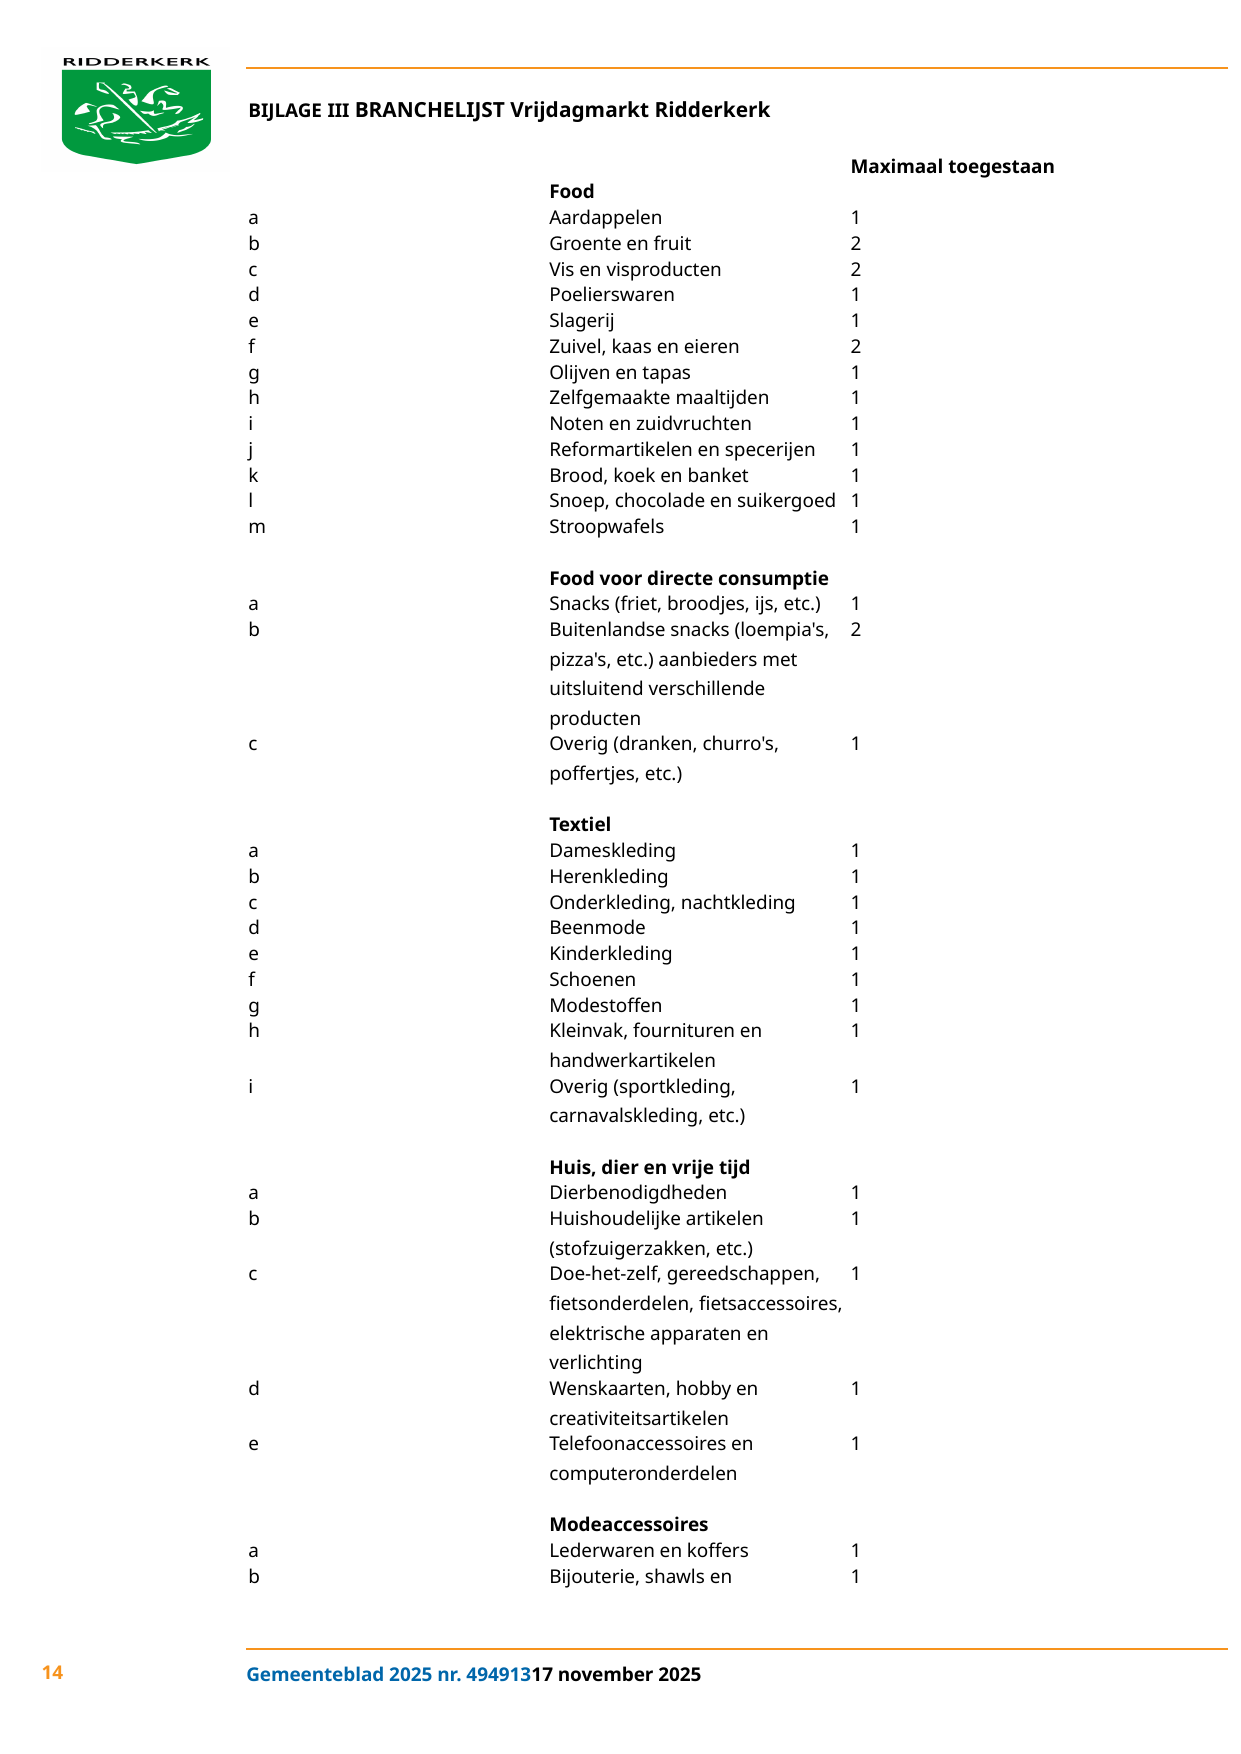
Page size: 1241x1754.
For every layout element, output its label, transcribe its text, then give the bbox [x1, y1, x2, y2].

table_cell [850, 539, 1152, 565]
table_cell f [248, 333, 549, 359]
table_cell h [248, 385, 549, 410]
table_cell 1 [850, 1261, 1152, 1375]
table_cell 2 [850, 333, 1152, 359]
table_cell [248, 1154, 549, 1179]
table_cell 1 [850, 359, 1152, 384]
table_cell h [248, 1018, 549, 1073]
table_cell d [248, 282, 549, 307]
table_cell 1 [850, 1537, 1152, 1563]
table_cell i [248, 1073, 549, 1128]
table_cell 1 [850, 992, 1152, 1017]
table_cell [850, 1154, 1152, 1179]
table_cell Reformartikelen en specerijen [549, 436, 850, 462]
table_cell c [248, 889, 549, 914]
table_cell b [248, 616, 549, 731]
table_cell 1 [850, 1430, 1152, 1486]
table_cell [850, 812, 1152, 837]
table_cell Beenmode [549, 915, 850, 940]
table_cell Kinderkleding [549, 940, 850, 966]
table_cell 1 [850, 385, 1152, 410]
table_cell 2 [850, 616, 1152, 731]
table_cell 2 [850, 256, 1152, 282]
table_cell 1 [850, 966, 1152, 992]
table_cell [248, 179, 549, 204]
table_cell Food [549, 179, 850, 204]
table_cell Vis en visproducten [549, 256, 850, 282]
table_cell Modestoffen [549, 992, 850, 1017]
table_cell a [248, 1537, 549, 1563]
table_cell Aardappelen [549, 205, 850, 230]
table_cell Brood, koek en banket [549, 462, 850, 487]
table_cell Doe-het-zelf, gereedschappen, fietsonderdelen, fietsaccessoires, elektrische apparaten en verlichting [549, 1261, 850, 1375]
table_cell 1 [850, 205, 1152, 230]
table_cell c [248, 731, 549, 786]
table_header [248, 153, 549, 179]
table_cell Zelfgemaakte maaltijden [549, 385, 850, 410]
table_header [549, 153, 850, 179]
table_cell [549, 1486, 850, 1511]
table_cell [850, 565, 1152, 590]
table_cell Zuivel, kaas en eieren [549, 333, 850, 359]
table_cell 1 [850, 731, 1152, 786]
table_cell [850, 1128, 1152, 1154]
table_cell Schoenen [549, 966, 850, 992]
table_cell Dameskleding [549, 838, 850, 863]
table_cell [549, 786, 850, 812]
table_cell Snoep, chocolade en suikergoed [549, 488, 850, 513]
table_cell f [248, 966, 549, 992]
table_cell [248, 1128, 549, 1154]
table_cell g [248, 992, 549, 1017]
table_cell 1 [850, 1180, 1152, 1205]
table_cell [549, 539, 850, 565]
table_cell 1 [850, 1563, 1152, 1589]
table_cell b [248, 1205, 549, 1261]
table_cell Overig (dranken, churro's, poffertjes, etc.) [549, 731, 850, 786]
table_cell 1 [850, 590, 1152, 616]
text BIJLAGE III BRANCHELIJST Vrijdagmarkt Ridderkerk [248, 95, 1152, 123]
table_cell i [248, 410, 549, 436]
table_cell Buitenlandse snacks (loempia's, pizza's, etc.) aanbieders met uitsluitend verschillende producten [549, 616, 850, 731]
table_cell c [248, 1261, 549, 1375]
table_cell Overig (sportkleding, carnavalskleding, etc.) [549, 1073, 850, 1128]
table_cell [248, 565, 549, 590]
table_cell Dierbenodigdheden [549, 1180, 850, 1205]
table_cell [850, 786, 1152, 812]
table_cell Wenskaarten, hobby en creativiteitsartikelen [549, 1375, 850, 1430]
table_cell 1 [850, 1205, 1152, 1261]
table_cell Telefoonaccessoires en computeronderdelen [549, 1430, 850, 1486]
table_cell k [248, 462, 549, 487]
table_cell [850, 1486, 1152, 1511]
table_cell [248, 1511, 549, 1537]
table_cell Huishoudelijke artikelen (stofzuigerzakken, etc.) [549, 1205, 850, 1261]
table_cell 1 [850, 410, 1152, 436]
table_cell c [248, 256, 549, 282]
table_cell Onderkleding, nachtkleding [549, 889, 850, 914]
table_cell 1 [850, 915, 1152, 940]
table_cell 1 [850, 838, 1152, 863]
table_cell b [248, 1563, 549, 1589]
table_cell Poelierswaren [549, 282, 850, 307]
table_cell d [248, 915, 549, 940]
table_cell m [248, 513, 549, 539]
table_cell 1 [850, 513, 1152, 539]
table_cell a [248, 1180, 549, 1205]
table_cell Textiel [549, 812, 850, 837]
table_cell Modeaccessoires [549, 1511, 850, 1537]
table_cell b [248, 863, 549, 889]
table_cell [248, 786, 549, 812]
table_cell 1 [850, 1375, 1152, 1430]
table_cell Lederwaren en koffers [549, 1537, 850, 1563]
table_cell [248, 539, 549, 565]
table_cell a [248, 205, 549, 230]
table_cell Snacks (friet, broodjes, ijs, etc.) [549, 590, 850, 616]
table_cell Bijouterie, shawls en [549, 1563, 850, 1589]
table_cell 1 [850, 1073, 1152, 1128]
table_cell 1 [850, 462, 1152, 487]
table_cell e [248, 940, 549, 966]
table_cell Slagerij [549, 308, 850, 333]
table_cell [248, 1486, 549, 1511]
table_cell 1 [850, 863, 1152, 889]
table_cell Groente en fruit [549, 230, 850, 256]
table_cell e [248, 308, 549, 333]
table_cell d [248, 1375, 549, 1430]
table_cell 1 [850, 1018, 1152, 1073]
table_cell g [248, 359, 549, 384]
table_cell 1 [850, 282, 1152, 307]
picture [41, 47, 231, 172]
table_cell 1 [850, 889, 1152, 914]
table_cell e [248, 1430, 549, 1486]
table_cell 1 [850, 940, 1152, 966]
table_cell b [248, 230, 549, 256]
table_cell [248, 812, 549, 837]
table_cell Food voor directe consumptie [549, 565, 850, 590]
table_cell 1 [850, 488, 1152, 513]
table_cell 1 [850, 308, 1152, 333]
table_cell j [248, 436, 549, 462]
table_cell [850, 179, 1152, 204]
table_header Maximaal toegestaan [850, 153, 1152, 179]
table_cell a [248, 590, 549, 616]
table_cell a [248, 838, 549, 863]
table_cell Stroopwafels [549, 513, 850, 539]
table_cell l [248, 488, 549, 513]
table_cell [850, 1511, 1152, 1537]
table_cell 2 [850, 230, 1152, 256]
table_cell Kleinvak, fournituren en handwerkartikelen [549, 1018, 850, 1073]
table_cell Herenkleding [549, 863, 850, 889]
table_cell Huis, dier en vrije tijd [549, 1154, 850, 1179]
table_cell [549, 1128, 850, 1154]
table_cell 1 [850, 436, 1152, 462]
table_cell Noten en zuidvruchten [549, 410, 850, 436]
table_cell Olijven en tapas [549, 359, 850, 384]
